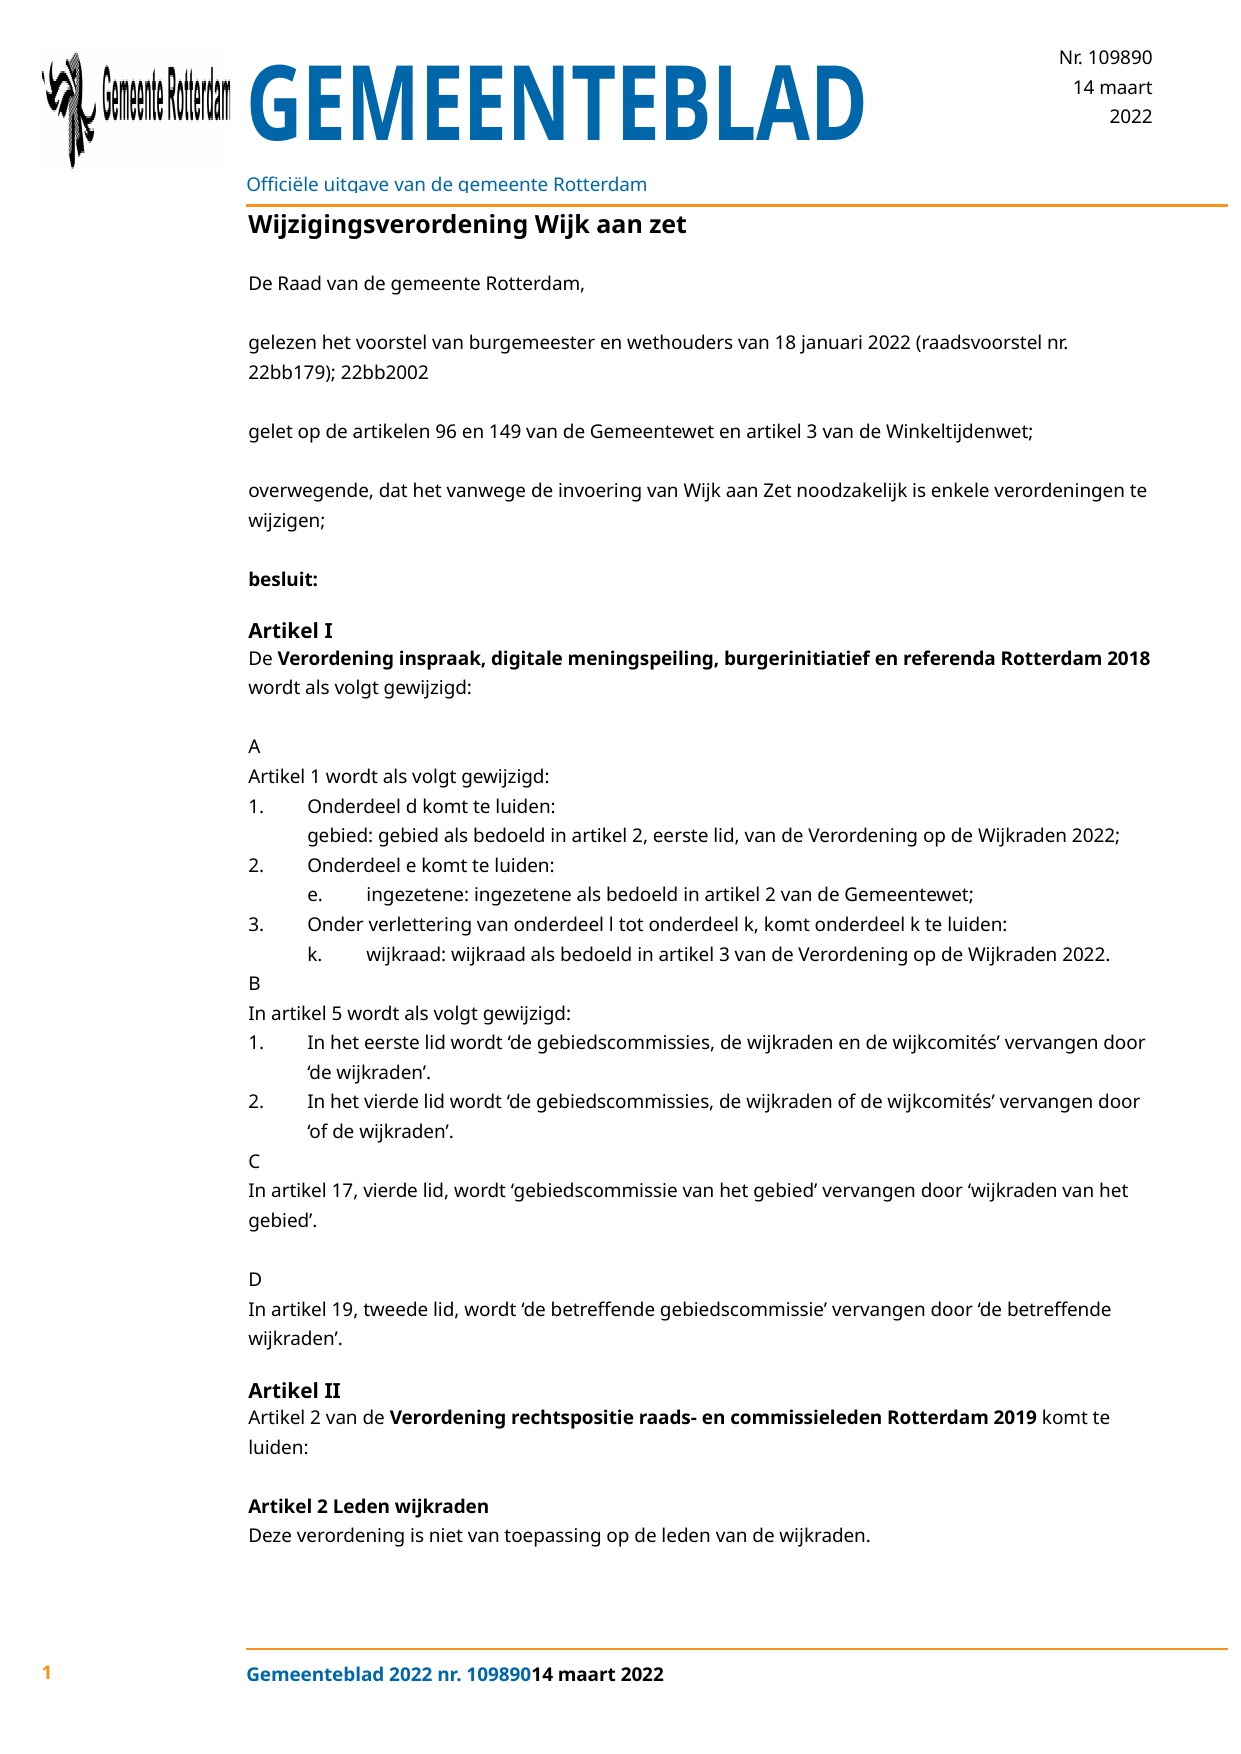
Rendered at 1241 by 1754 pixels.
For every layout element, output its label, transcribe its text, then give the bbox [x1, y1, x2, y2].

text D [248, 1266, 1152, 1292]
text gelezen het voorstel van burgemeester en wethouders van 18 januari 2022 (raadsvoorstel nr. 22bb179); 22bb2002 [248, 329, 1152, 385]
text Artikel I [248, 617, 1152, 645]
text B [248, 970, 1152, 996]
text overwegende, dat het vanwege de invoering van Wijk aan Zet noodzakelijk is enkele verordeningen te wijzigen; [248, 477, 1152, 533]
list Onderdeel d komt te luiden: [248, 793, 1152, 819]
list wijkraad: wijkraad als bedoeld in artikel 3 van de Verordening op de Wijkraden 2022. [307, 941, 1152, 967]
list Onderdeel e komt te luiden: [248, 852, 1152, 878]
text In artikel 5 wordt als volgt gewijzigd: [248, 1000, 1152, 1026]
text A [248, 734, 1152, 759]
text Deze verordening is niet van toepassing op de leden van de wijkraden. [248, 1523, 1152, 1548]
picture [41, 47, 231, 172]
text In artikel 17, vierde lid, wordt ‘gebiedscommissie van het gebied’ vervangen door ‘wijkraden van het gebied’. [248, 1177, 1152, 1233]
text gelet op de artikelen 96 en 149 van de Gemeentewet en artikel 3 van de Winkeltijdenwet; [248, 418, 1152, 444]
text In artikel 19, tweede lid, wordt ‘de betreffende gebiedscommissie’ vervangen door ‘de betreffende wijkraden’. [248, 1296, 1152, 1351]
list Onder verlettering van onderdeel l tot onderdeel k, komt onderdeel k te luiden: [248, 911, 1152, 937]
list gebied: gebied als bedoeld in artikel 2, eerste lid, van de Verordening op de Wijkraden 2022; [248, 822, 1152, 848]
text De Raad van de gemeente Rotterdam, [248, 270, 1152, 296]
text De Verordening inspraak, digitale meningspeiling, burgerinitiatief en referenda Rotterdam 2018 wordt als volgt gewijzigd: [248, 645, 1152, 700]
text Wijzigingsverordening Wijk aan zet [248, 207, 1152, 241]
text Artikel 2 Leden wijkraden [248, 1493, 1152, 1519]
text Artikel II [248, 1376, 1152, 1404]
text Artikel 2 van de Verordening rechtspositie raads- en commissieleden Rotterdam 2019 komt te luiden: [248, 1404, 1152, 1459]
text C [248, 1148, 1152, 1174]
text Artikel 1 wordt als volgt gewijzigd: [248, 763, 1152, 789]
text besluit: [248, 566, 1152, 592]
list In het vierde lid wordt ‘de gebiedscommissies, de wijkraden of de wijkcomités’ vervangen door ‘of de wijkraden’. [248, 1089, 1152, 1144]
list ingezetene: ingezetene als bedoeld in artikel 2 van de Gemeentewet; [307, 882, 1152, 907]
list In het eerste lid wordt ‘de gebiedscommissies, de wijkraden en de wijkcomités’ vervangen door ‘de wijkraden’. [248, 1029, 1152, 1085]
